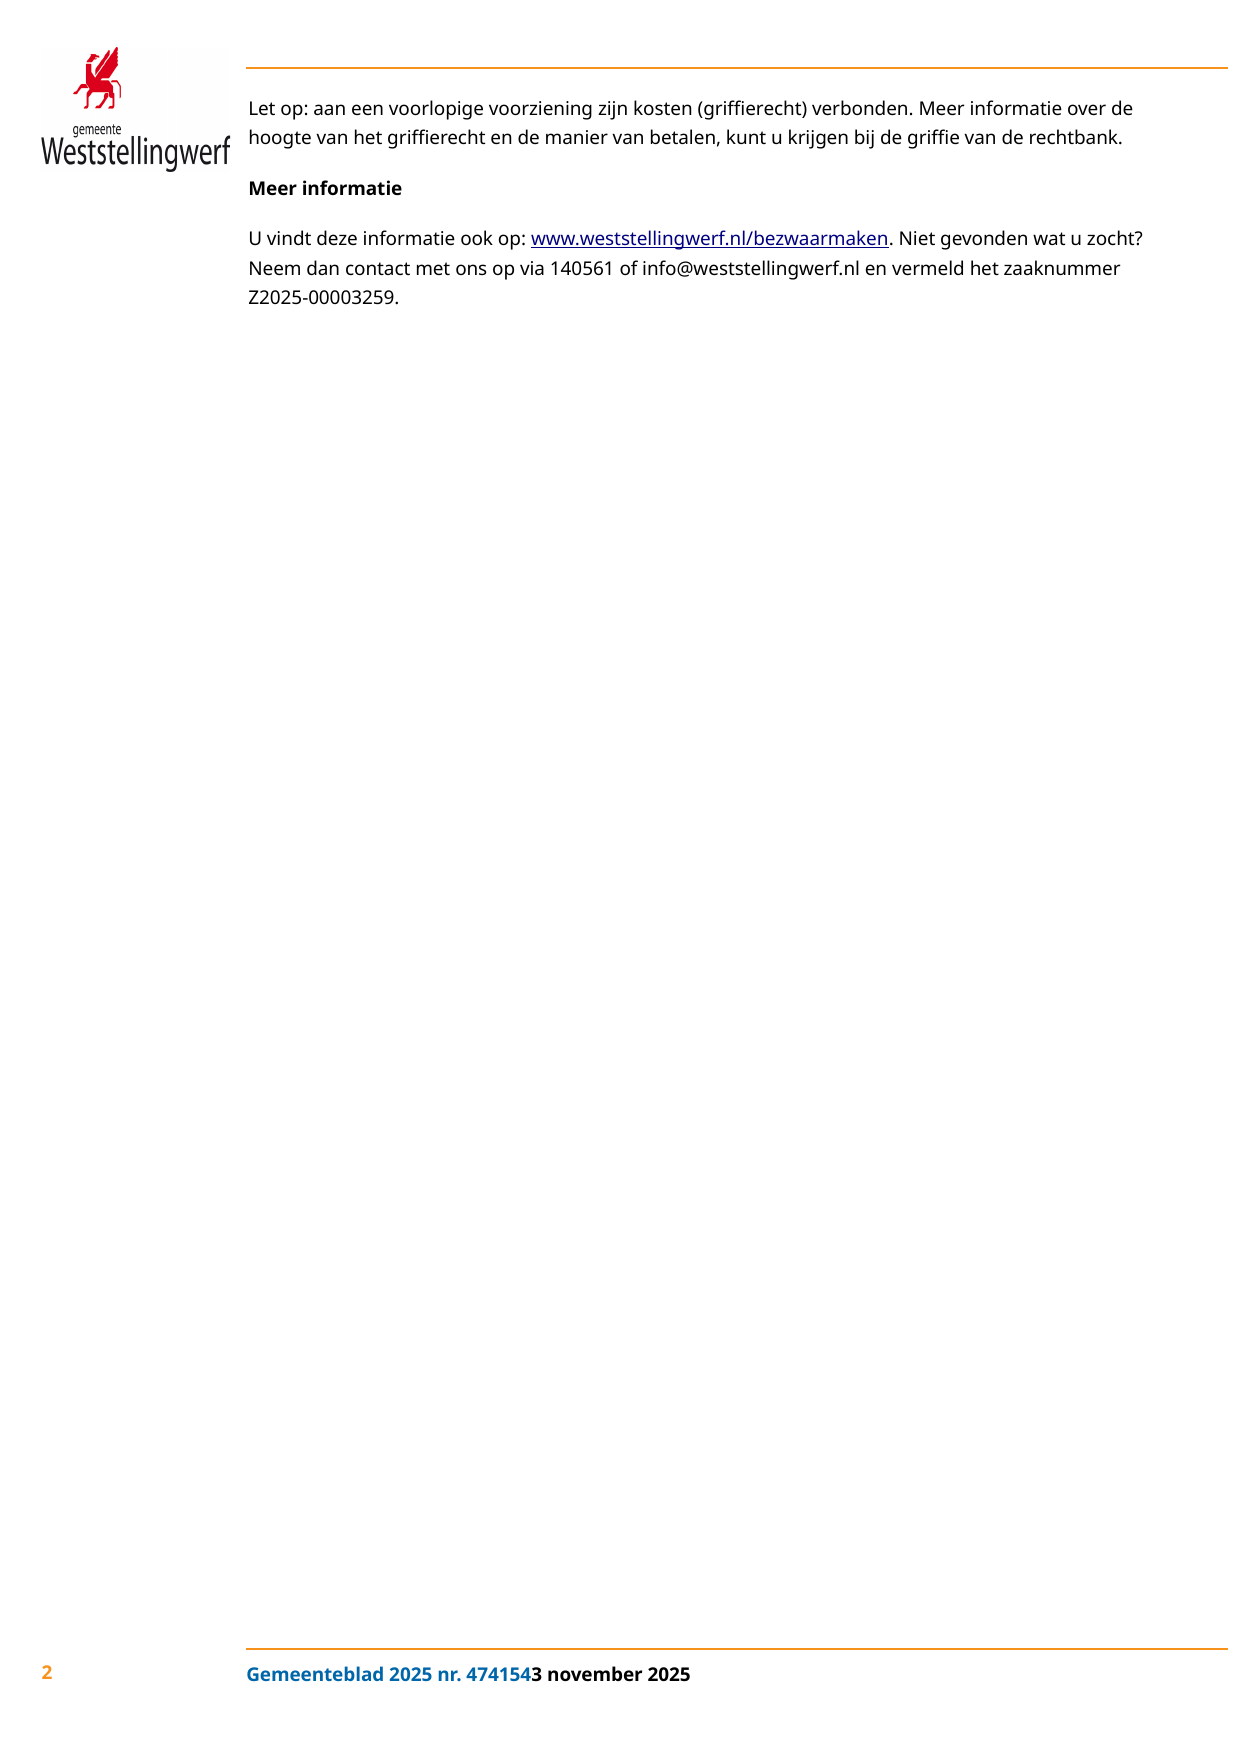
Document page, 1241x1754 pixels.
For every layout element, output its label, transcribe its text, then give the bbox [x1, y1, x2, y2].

text Let op: aan een voorlopige voorziening zijn kosten (griffierecht) verbonden. Meer informatie over de hoogte van het griffierecht en de manier van betalen, kunt u krijgen bij de griffie van de rechtbank. [248, 95, 1152, 150]
picture [41, 47, 231, 172]
text U vindt deze informatie ook op: www.weststellingwerf.nl/bezwaarmaken. Niet gevonden wat u zocht? Neem dan contact met ons op via 140561 of info@weststellingwerf.nl en vermeld het zaaknummer Z2025-00003259. [248, 225, 1152, 310]
text Meer informatie [248, 175, 1152, 201]
